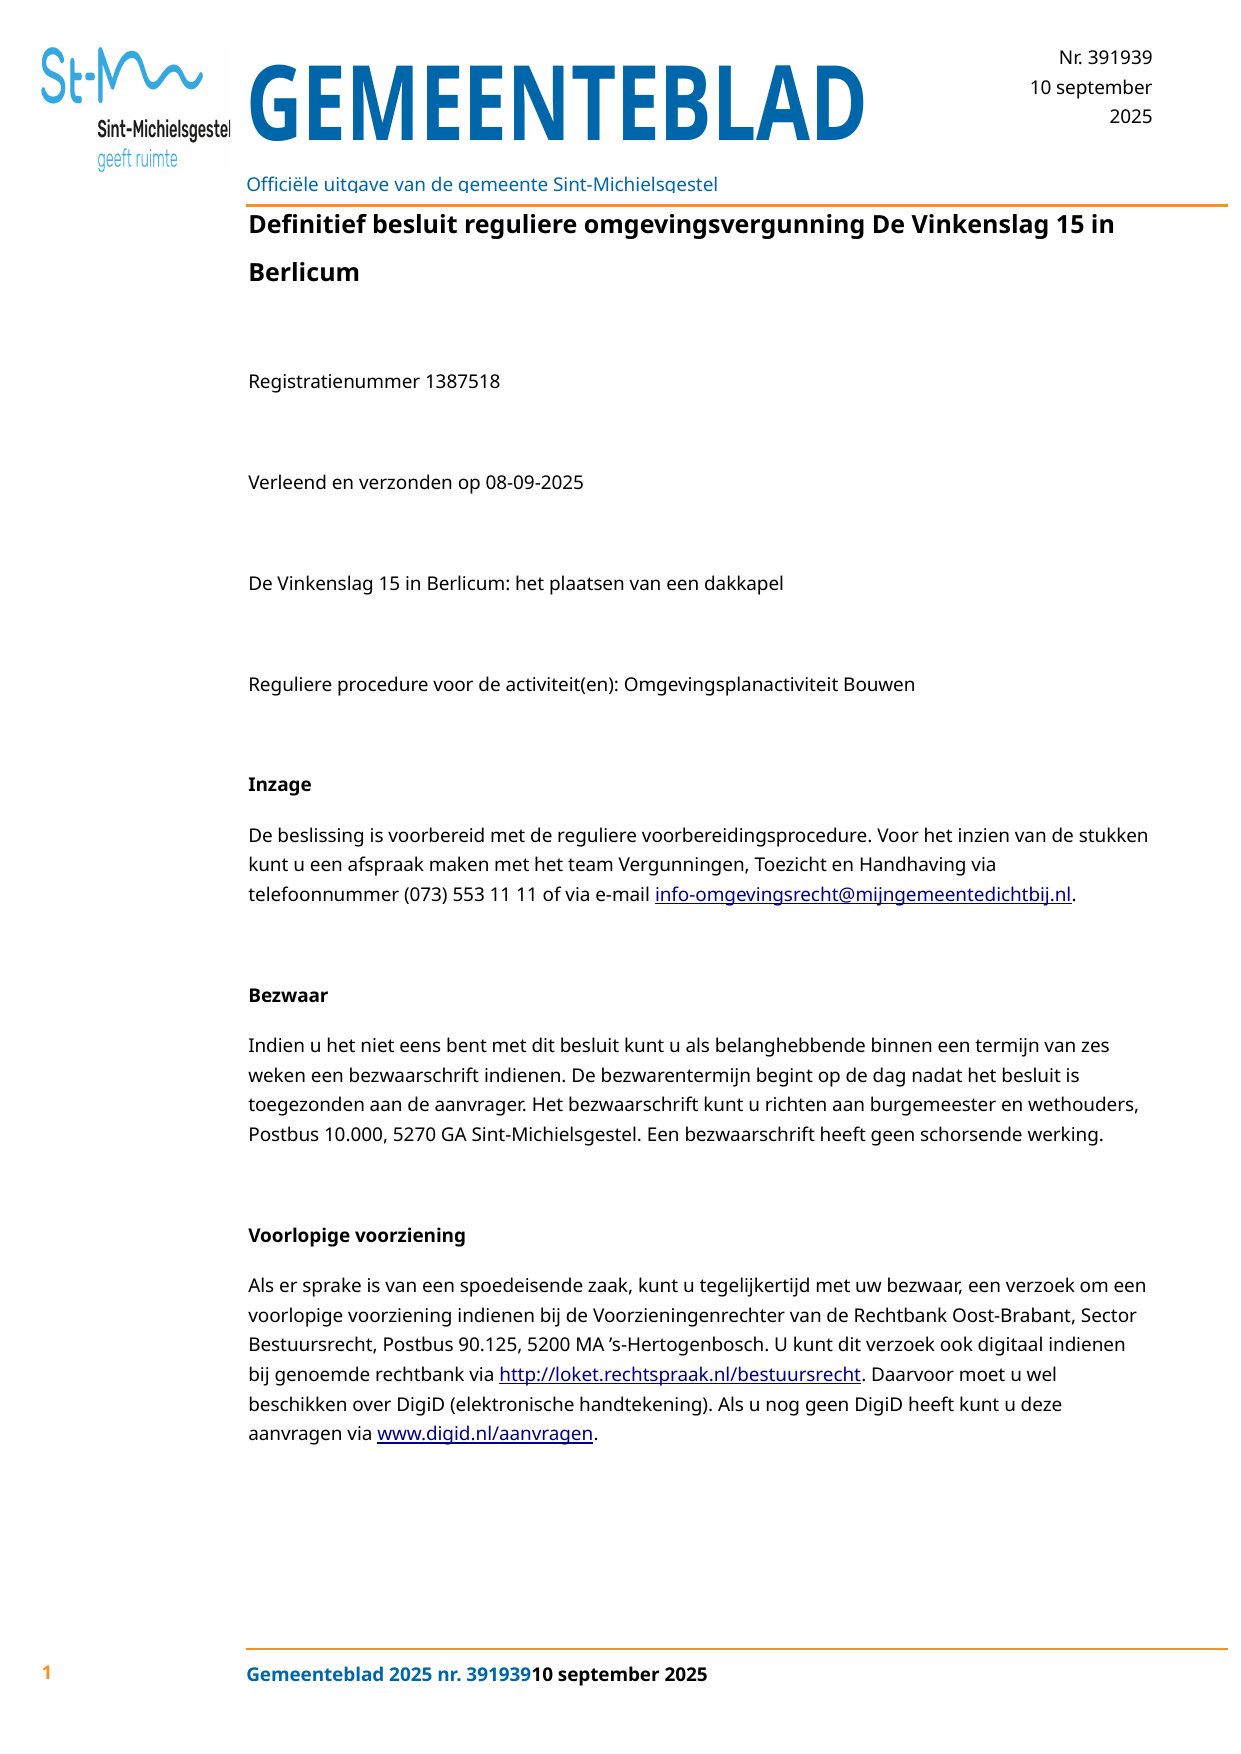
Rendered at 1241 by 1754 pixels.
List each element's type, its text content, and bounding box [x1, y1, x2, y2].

text Indien u het niet eens bent met dit besluit kunt u als belanghebbende binnen een termijn van zes weken een bezwaarschrift indienen. De bezwarentermijn begint op de dag nadat het besluit is toegezonden aan de aanvrager. Het bezwaarschrift kunt u richten aan burgemeester en wethouders, Postbus 10.000, 5270 GA Sint-Michielsgestel. Een bezwaarschrift heeft geen schorsende werking. [248, 1032, 1152, 1147]
text Inzage [248, 772, 1152, 797]
picture [41, 47, 231, 172]
text Reguliere procedure voor de activiteit(en): Omgevingsplanactiviteit Bouwen [248, 671, 1152, 697]
text Verleend en verzonden op 08-09-2025 [248, 469, 1152, 495]
text Registratienummer 1387518 [248, 368, 1152, 394]
text Als er sprake is van een spoedeisende zaak, kunt u tegelijkertijd met uw bezwaar, een verzoek om een voorlopige voorziening indienen bij de Voorzieningenrechter van de Rechtbank Oost-Brabant, Sector Bestuursrecht, Postbus 90.125, 5200 MA ’s-Hertogenbosch. U kunt dit verzoek ook digitaal indienen bij genoemde rechtbank via http://loket.rechtspraak.nl/bestuursrecht. Daarvoor moet u wel beschikken over DigiD (elektronische handtekening). Als u nog geen DigiD heeft kunt u deze aanvragen via www.digid.nl/aanvragen. [248, 1272, 1152, 1446]
text Bezwaar [248, 982, 1152, 1008]
text Definitief besluit reguliere omgevingsvergunning De Vinkenslag 15 in Berlicum [248, 207, 1152, 288]
text De beslissing is voorbereid met de reguliere voorbereidingsprocedure. Voor het inzien van de stukken kunt u een afspraak maken met het team Vergunningen, Toezicht en Handhaving via telefoonnummer (073) 553 11 11 of via e-mail info-omgevingsrecht@mijngemeentedichtbij.nl. [248, 822, 1152, 907]
text Voorlopige voorziening [248, 1222, 1152, 1248]
text De Vinkenslag 15 in Berlicum: het plaatsen van een dakkapel [248, 570, 1152, 596]
